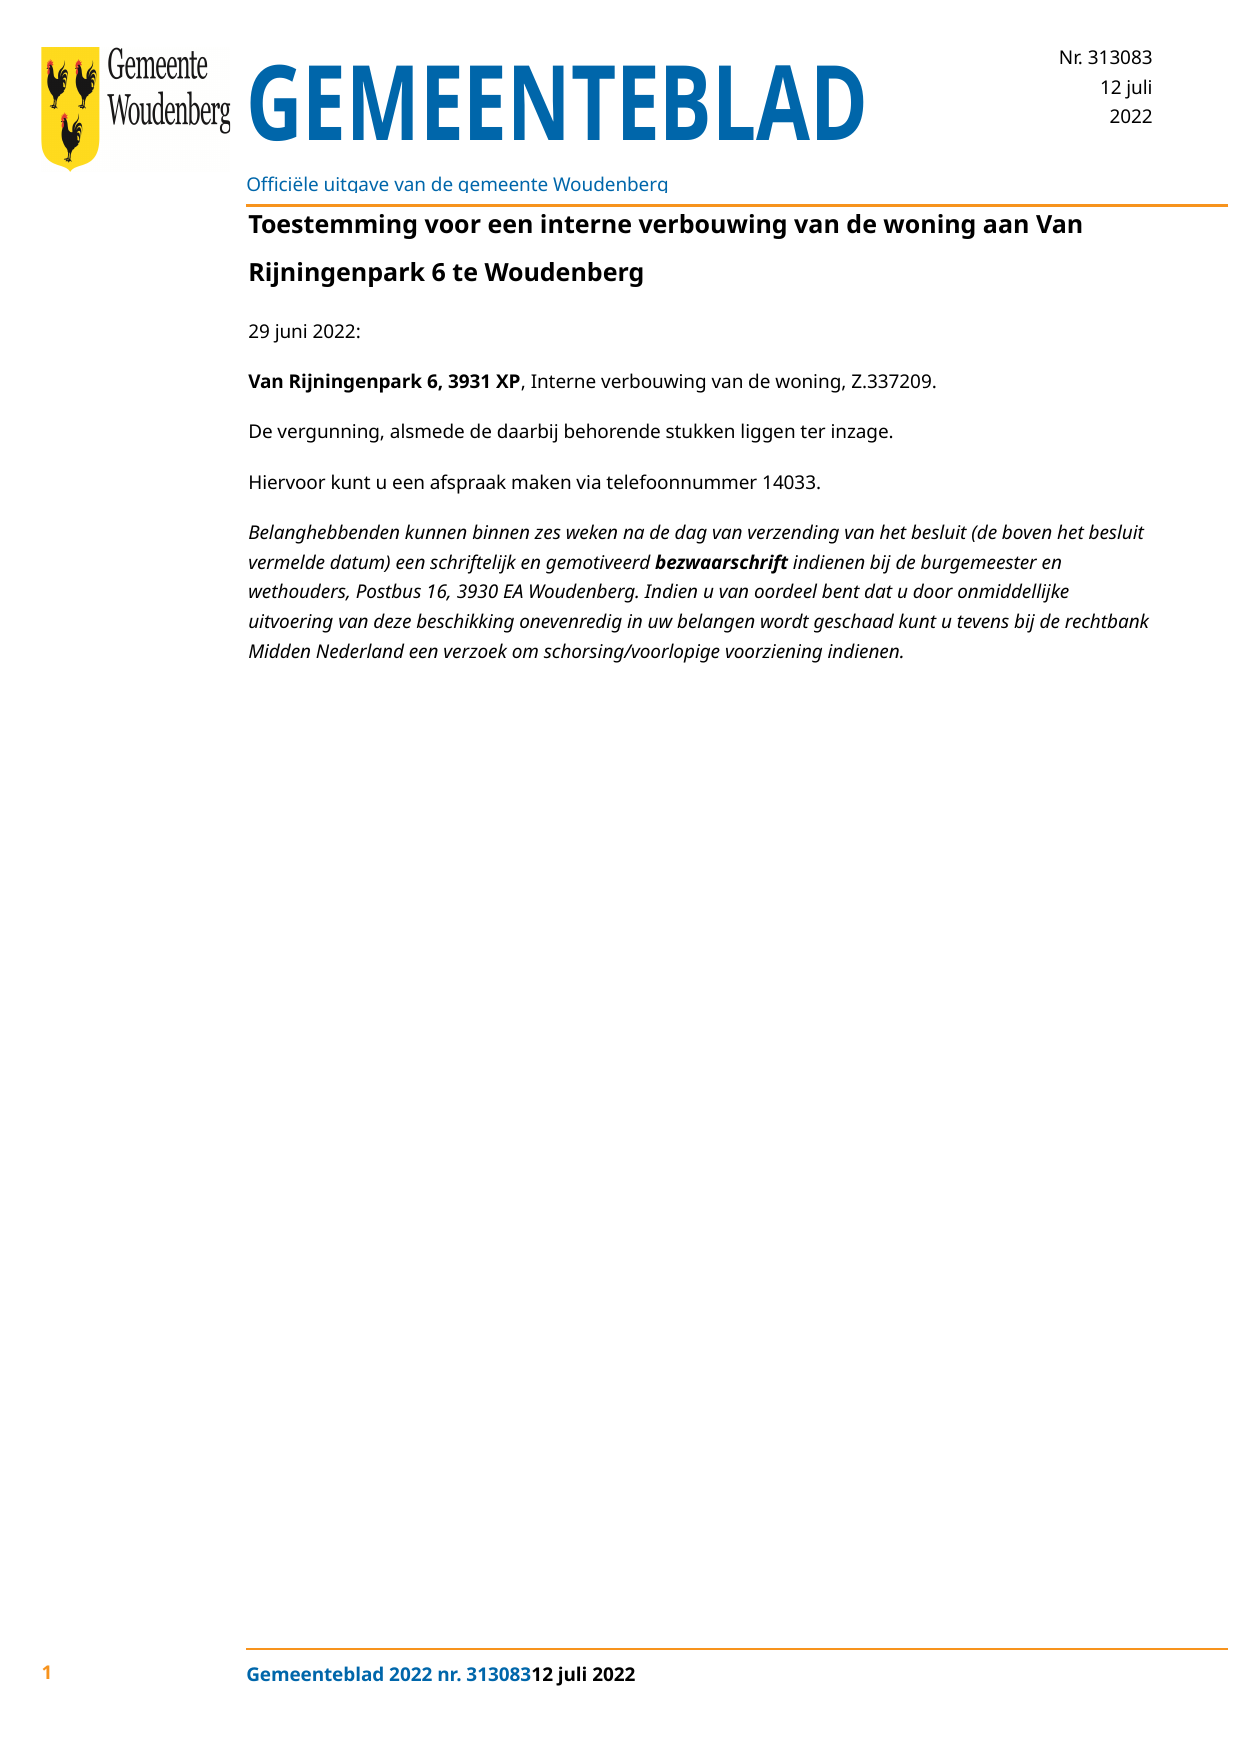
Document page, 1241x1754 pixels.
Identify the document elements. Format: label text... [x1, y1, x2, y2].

picture [41, 47, 231, 172]
text 29 juni 2022: [248, 318, 1152, 344]
text Van Rijningenpark 6, 3931 XP, Interne verbouwing van de woning, Z.337209. [248, 368, 1152, 394]
text Hiervoor kunt u een afspraak maken via telefoonnummer 14033. [248, 469, 1152, 495]
text Toestemming voor een interne verbouwing van de woning aan Van Rijningenpark 6 te Woudenberg [248, 207, 1152, 288]
text De vergunning, alsmede de daarbij behorende stukken liggen ter inzage. [248, 419, 1152, 444]
text Belanghebbenden kunnen binnen zes weken na de dag van verzending van het besluit (de boven het besluit vermelde datum) een schriftelijk en gemotiveerd bezwaarschrift indienen bij de burgemeester en wethouders, Postbus 16, 3930 EA Woudenberg. Indien u van oordeel bent dat u door onmiddellijke uitvoering van deze beschikking onevenredig in uw belangen wordt geschaad kunt u tevens bij de rechtbank Midden Nederland een verzoek om schorsing/voorlopige voorziening indienen. [248, 519, 1152, 664]
